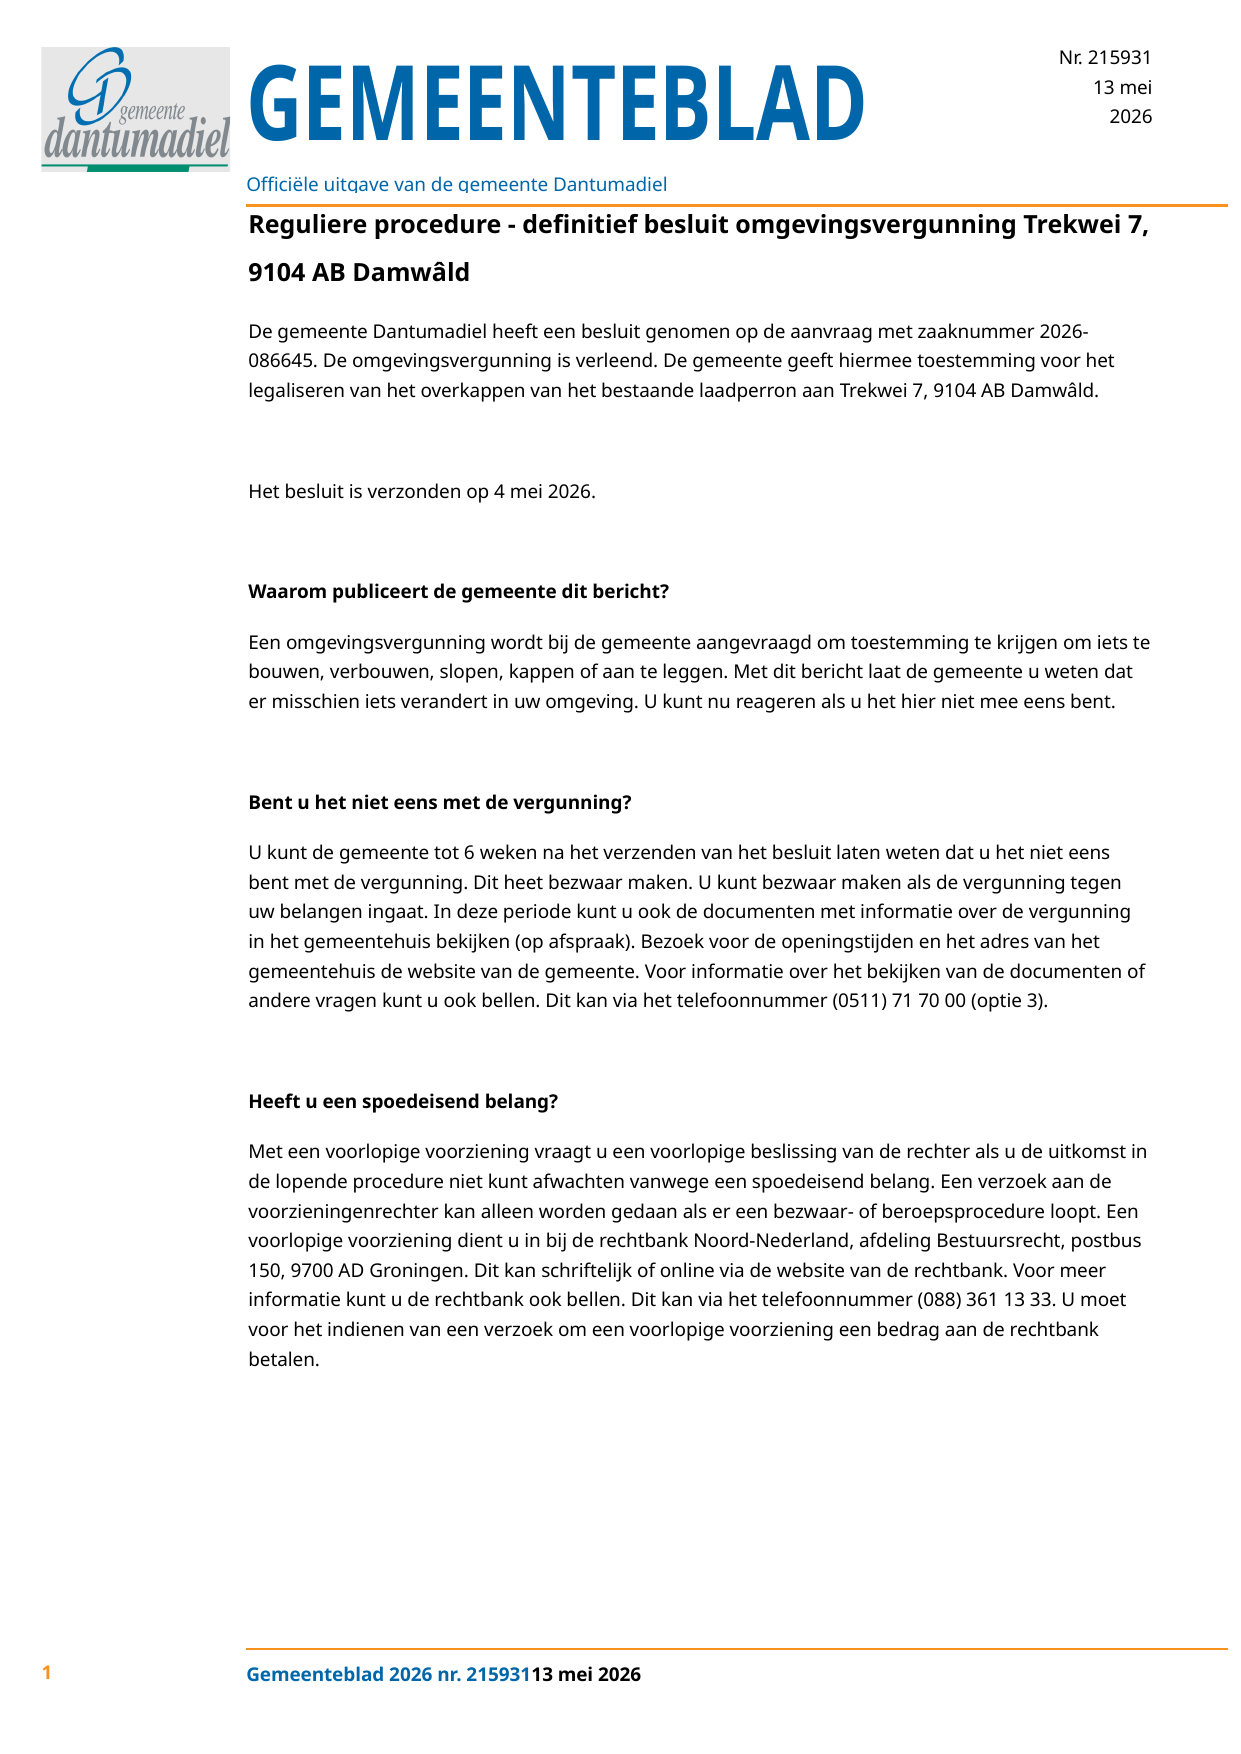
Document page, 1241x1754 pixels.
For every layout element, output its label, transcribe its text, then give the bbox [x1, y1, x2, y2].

text Heeft u een spoedeisend belang? [248, 1088, 1152, 1114]
picture [41, 47, 231, 172]
text Het besluit is verzonden op 4 mei 2026. [248, 478, 1152, 504]
text Bent u het niet eens met de vergunning? [248, 789, 1152, 815]
text Waarom publiceert de gemeente dit bericht? [248, 579, 1152, 604]
text Reguliere procedure - definitief besluit omgevingsvergunning Trekwei 7, 9104 AB Damwâld [248, 207, 1152, 288]
text Een omgevingsvergunning wordt bij de gemeente aangevraagd om toestemming te krijgen om iets te bouwen, verbouwen, slopen, kappen of aan te leggen. Met dit bericht laat de gemeente u weten dat er misschien iets verandert in uw omgeving. U kunt nu reageren als u het hier niet mee eens bent. [248, 629, 1152, 714]
text U kunt de gemeente tot 6 weken na het verzenden van het besluit laten weten dat u het niet eens bent met de vergunning. Dit heet bezwaar maken. U kunt bezwaar maken als de vergunning tegen uw belangen ingaat. In deze periode kunt u ook de documenten met informatie over de vergunning in het gemeentehuis bekijken (op afspraak). Bezoek voor de openingstijden en het adres van het gemeentehuis de website van de gemeente. Voor informatie over het bekijken van de documenten of andere vragen kunt u ook bellen. Dit kan via het telefoonnummer (0511) 71 70 00 (optie 3). [248, 839, 1152, 1013]
text Met een voorlopige voorziening vraagt u een voorlopige beslissing van de rechter als u de uitkomst in de lopende procedure niet kunt afwachten vanwege een spoedeisend belang. Een verzoek aan de voorzieningenrechter kan alleen worden gedaan als er een bezwaar- of beroepsprocedure loopt. Een voorlopige voorziening dient u in bij de rechtbank Noord-Nederland, afdeling Bestuursrecht, postbus 150, 9700 AD Groningen. Dit kan schriftelijk of online via de website van de rechtbank. Voor meer informatie kunt u de rechtbank ook bellen. Dit kan via het telefoonnummer (088) 361 13 33. U moet voor het indienen van een verzoek om een voorlopige voorziening een bedrag aan de rechtbank betalen. [248, 1139, 1152, 1372]
text De gemeente Dantumadiel heeft een besluit genomen op de aanvraag met zaaknummer 2026-086645. De omgevingsvergunning is verleend. De gemeente geeft hiermee toestemming voor het legaliseren van het overkappen van het bestaande laadperron aan Trekwei 7, 9104 AB Damwâld. [248, 318, 1152, 403]
